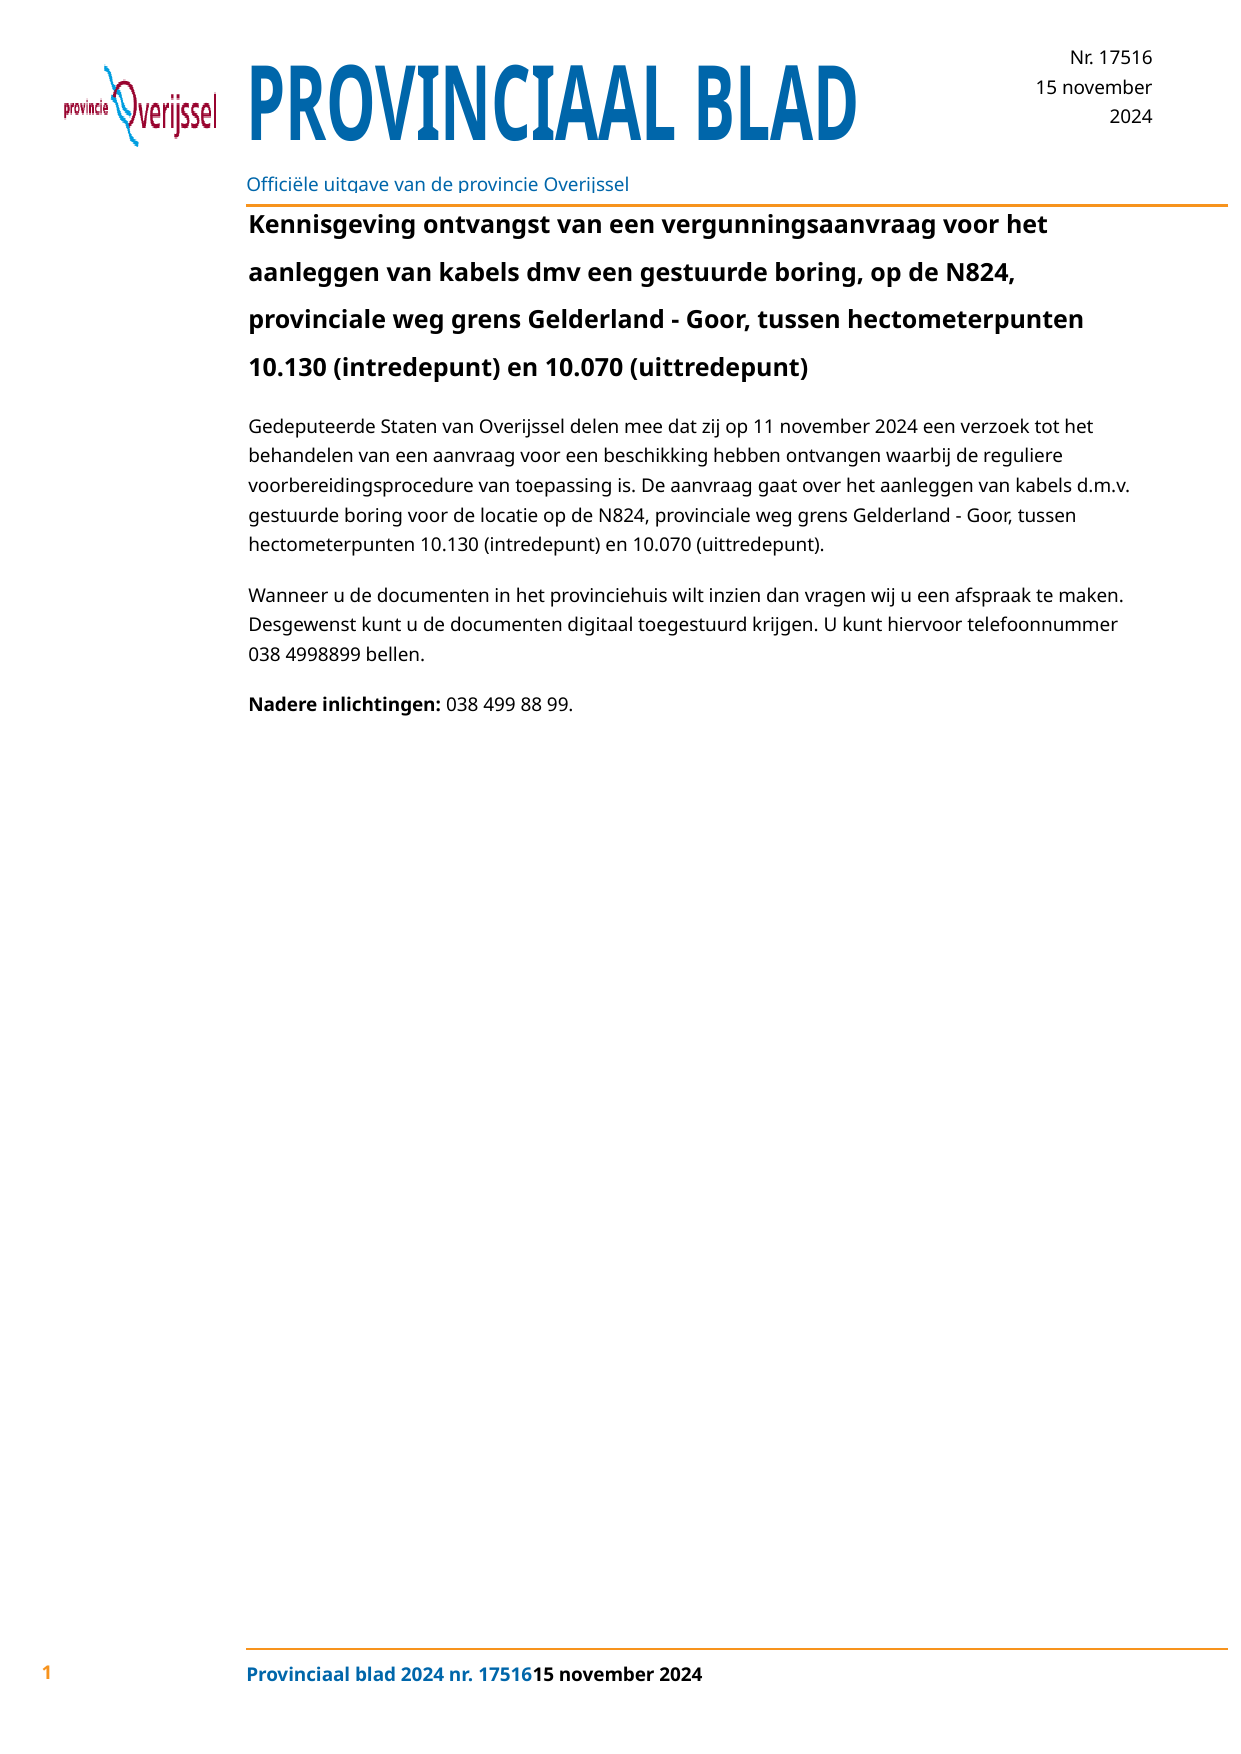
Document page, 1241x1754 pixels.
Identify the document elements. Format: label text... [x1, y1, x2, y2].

picture [41, 47, 231, 172]
text Nadere inlichtingen: 038 499 88 99. [248, 691, 1152, 717]
text Gedeputeerde Staten van Overijssel delen mee dat zij op 11 november 2024 een verzoek tot het behandelen van een aanvraag voor een beschikking hebben ontvangen waarbij de reguliere voorbereidingsprocedure van toepassing is. De aanvraag gaat over het aanleggen van kabels d.m.v. gestuurde boring voor de locatie op de N824, provinciale weg grens Gelderland - Goor, tussen hectometerpunten 10.130 (intredepunt) en 10.070 (uittredepunt). [248, 413, 1152, 557]
text Kennisgeving ontvangst van een vergunningsaanvraag voor het aanleggen van kabels dmv een gestuurde boring, op de N824, provinciale weg grens Gelderland - Goor, tussen hectometerpunten 10.130 (intredepunt) en 10.070 (uittredepunt) [248, 207, 1152, 384]
text Wanneer u de documenten in het provinciehuis wilt inzien dan vragen wij u een afspraak te maken. Desgewenst kunt u de documenten digitaal toegestuurd krijgen. U kunt hiervoor telefoonnummer 038 4998899 bellen. [248, 582, 1152, 667]
